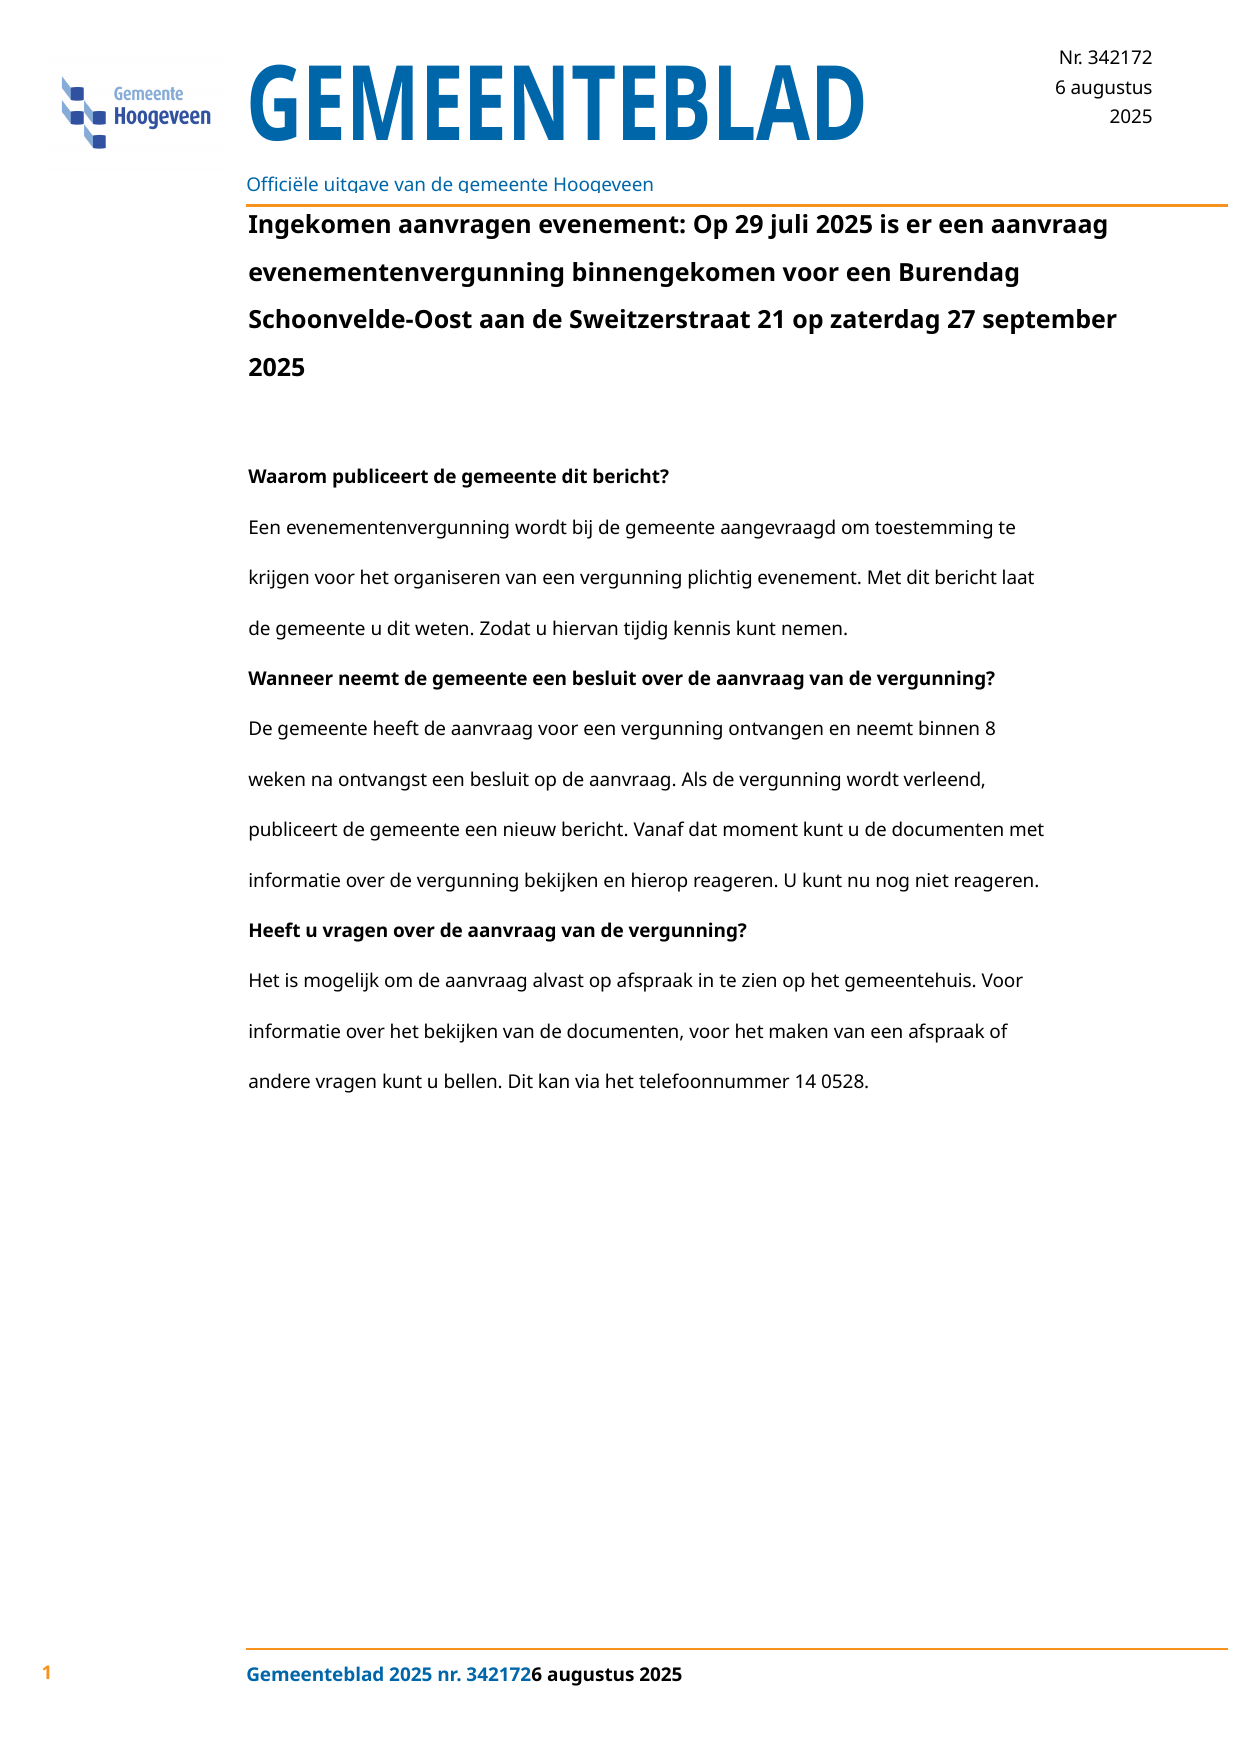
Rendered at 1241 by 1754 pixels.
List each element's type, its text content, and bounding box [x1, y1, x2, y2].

text Wanneer neemt de gemeente een besluit over de aanvraag van de vergunning? [248, 665, 1152, 691]
text krijgen voor het organiseren van een vergunning plichtig evenement. Met dit bericht laat [248, 564, 1152, 590]
text De gemeente heeft de aanvraag voor een vergunning ontvangen en neemt binnen 8 [248, 716, 1152, 741]
text informatie over de vergunning bekijken en hierop reageren. U kunt nu nog niet reageren. [248, 867, 1152, 893]
picture [41, 47, 231, 172]
text Ingekomen aanvragen evenement: Op 29 juli 2025 is er een aanvraag evenementenvergunning binnengekomen voor een Burendag Schoonvelde-Oost aan de Sweitzerstraat 21 op zaterdag 27 september 2025 [248, 207, 1152, 384]
text informatie over het bekijken van de documenten, voor het maken van een afspraak of [248, 1018, 1152, 1044]
text Heeft u vragen over de aanvraag van de vergunning? [248, 917, 1152, 943]
text weken na ontvangst een besluit op de aanvraag. Als de vergunning wordt verleend, [248, 766, 1152, 792]
text andere vragen kunt u bellen. Dit kan via het telefoonnummer 14 0528. [248, 1068, 1152, 1094]
text de gemeente u dit weten. Zodat u hiervan tijdig kennis kunt nemen. [248, 615, 1152, 641]
text Waarom publiceert de gemeente dit bericht? [248, 463, 1152, 489]
text Het is mogelijk om de aanvraag alvast op afspraak in te zien op het gemeentehuis. Voor [248, 968, 1152, 993]
text publiceert de gemeente een nieuw bericht. Vanaf dat moment kunt u de documenten met [248, 816, 1152, 842]
text Een evenementenvergunning wordt bij de gemeente aangevraagd om toestemming te [248, 514, 1152, 540]
